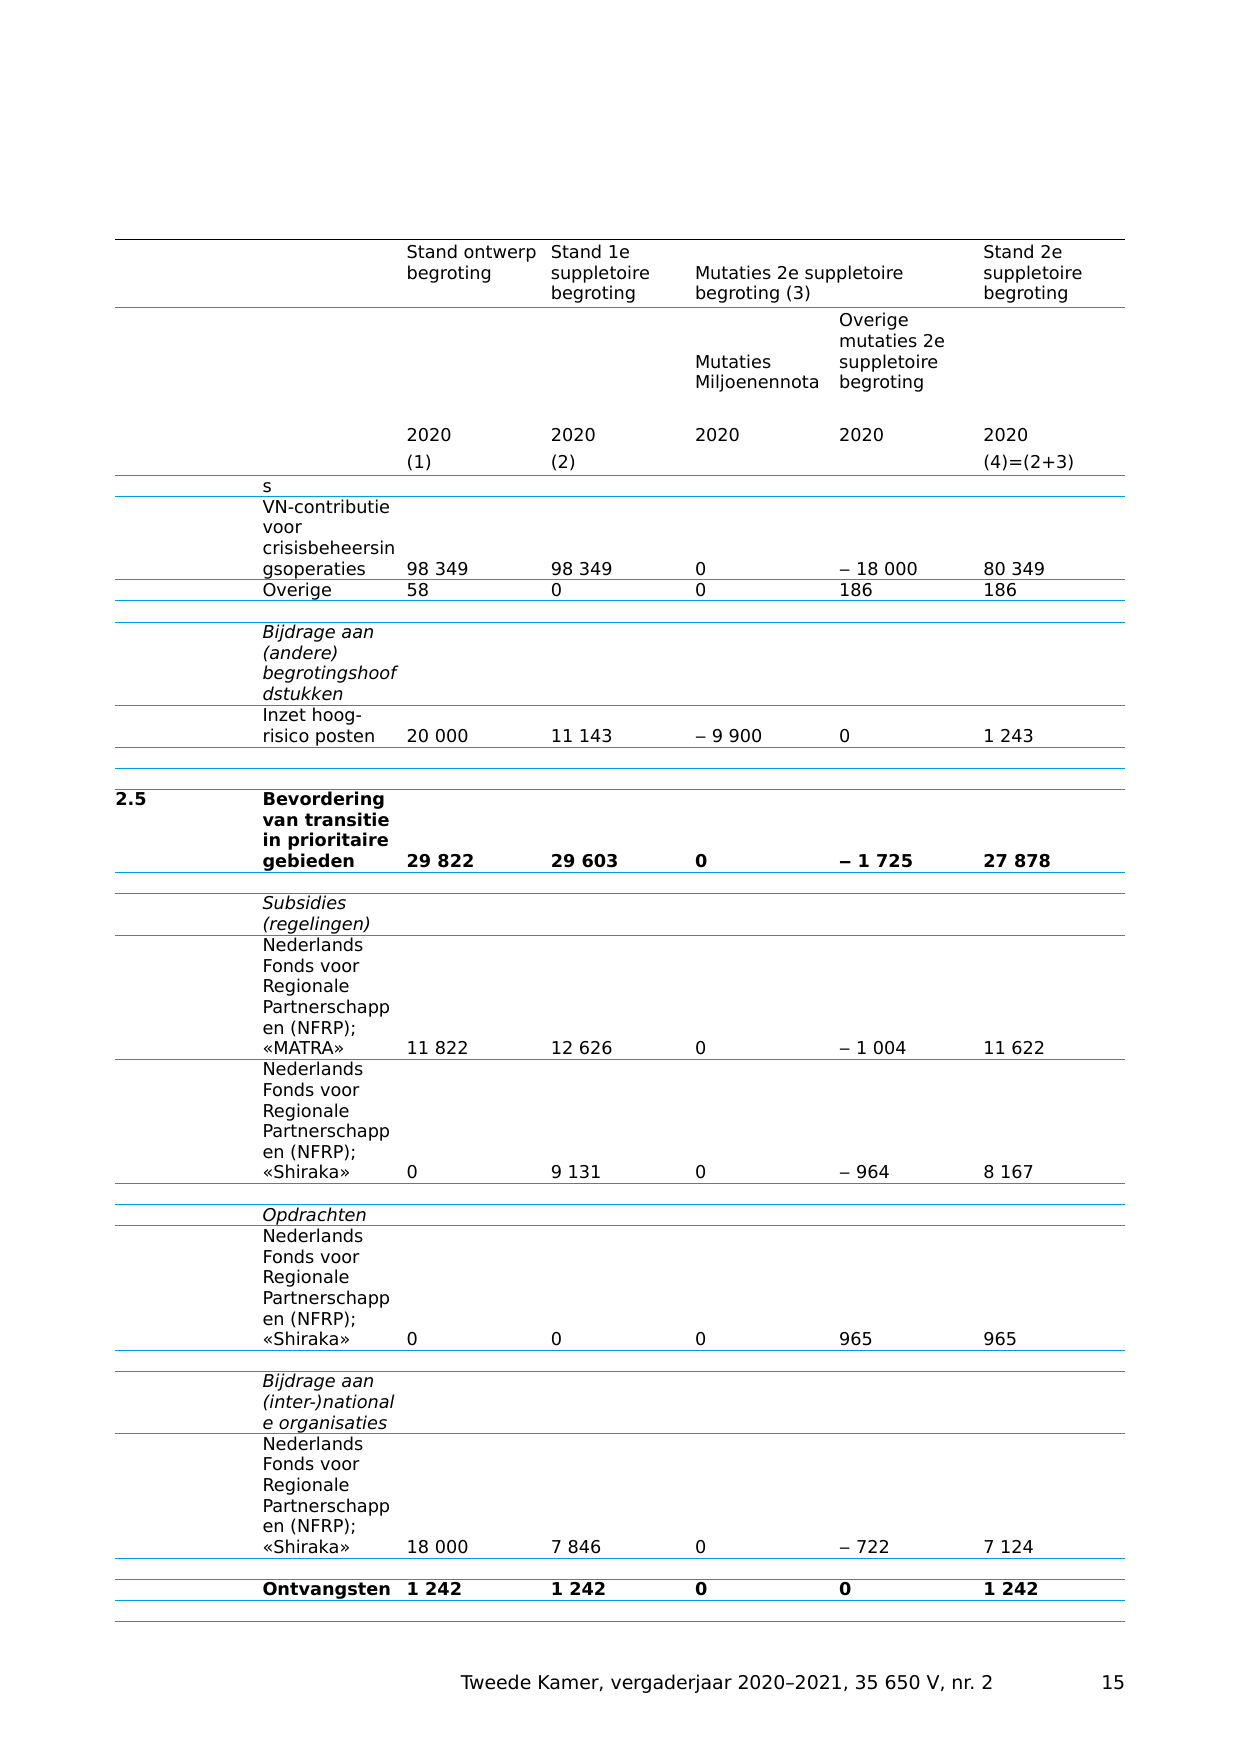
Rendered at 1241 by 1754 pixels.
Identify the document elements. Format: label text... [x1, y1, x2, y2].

table_cell [980, 894, 1125, 934]
table_cell [404, 308, 548, 396]
table_cell [548, 623, 692, 704]
table_cell 0 [548, 580, 692, 600]
table_cell [548, 1372, 692, 1433]
table_cell [259, 873, 403, 893]
table_cell 0 [692, 1226, 836, 1350]
table_cell [548, 1601, 692, 1621]
table_cell 8 167 [980, 1060, 1125, 1183]
table_cell [692, 748, 836, 767]
table_cell Overige mutaties 2e suppletoire begroting [836, 308, 980, 396]
table_cell 2020 [404, 422, 548, 449]
table_cell Inzet hoog-risico posten [259, 706, 403, 746]
table_cell [259, 422, 403, 449]
table_cell [980, 1184, 1125, 1204]
table_cell [548, 601, 692, 622]
table_cell [692, 396, 836, 422]
table_cell 0 [692, 497, 836, 579]
table_cell [980, 476, 1125, 496]
table_cell 58 [404, 580, 548, 600]
table_cell [115, 240, 259, 307]
table_cell 2.5 [115, 790, 259, 872]
table_cell [115, 497, 259, 579]
table_cell 98 349 [404, 497, 548, 579]
table_cell [836, 894, 980, 934]
table_cell ‒ 9 900 [692, 706, 836, 746]
table_cell [692, 1351, 836, 1371]
table_cell [836, 769, 980, 789]
table_cell s [259, 476, 403, 496]
table_cell 7 846 [548, 1434, 692, 1557]
table_cell ‒ 18 000 [836, 497, 980, 579]
table_cell 80 349 [980, 497, 1125, 579]
table_cell Overige [259, 580, 403, 600]
table_cell [259, 1184, 403, 1204]
table_cell [404, 476, 548, 496]
table_cell [115, 601, 259, 622]
table_cell [980, 748, 1125, 767]
table_cell [692, 623, 836, 704]
table_cell 0 [692, 936, 836, 1059]
table_cell [980, 623, 1125, 704]
table_cell [980, 1601, 1125, 1621]
table_cell Mutaties Miljoenennota [692, 308, 836, 396]
table_cell [980, 308, 1125, 396]
table_cell [692, 769, 836, 789]
table_cell 965 [980, 1226, 1125, 1350]
table_cell (2) [548, 449, 692, 475]
table_cell 0 [692, 1060, 836, 1183]
table_cell 98 349 [548, 497, 692, 579]
table_cell [548, 894, 692, 934]
table_cell [548, 769, 692, 789]
table_cell Nederlands Fonds voor Regionale Partnerschappen (NFRP); «Shiraka» [259, 1226, 403, 1350]
table_cell [115, 580, 259, 600]
table_cell [259, 396, 403, 422]
table_cell [836, 623, 980, 704]
table_cell [115, 623, 259, 704]
table_cell Nederlands Fonds voor Regionale Partnerschappen (NFRP); «MATRA» [259, 936, 403, 1059]
table_cell [404, 1559, 548, 1579]
table_cell Opdrachten [259, 1205, 403, 1225]
table_cell [836, 1559, 980, 1579]
table_cell [404, 1184, 548, 1204]
table_cell [115, 1559, 259, 1579]
table_cell [836, 1372, 980, 1433]
table_cell [115, 1184, 259, 1204]
table_cell [980, 601, 1125, 622]
table_cell (1) [404, 449, 548, 475]
table_cell [115, 769, 259, 789]
table_cell Stand 1e suppletoire begroting [548, 240, 692, 307]
table_cell 29 603 [548, 790, 692, 872]
table_cell [548, 1351, 692, 1371]
table_cell [692, 1372, 836, 1433]
table_cell (4)=(2+3) [980, 449, 1125, 475]
table_cell [548, 396, 692, 422]
table_cell [548, 1559, 692, 1579]
table_cell [404, 396, 548, 422]
table_cell [115, 1205, 259, 1225]
table_cell [404, 623, 548, 704]
table_cell Bijdrage aan (andere) begrotingshoofdstukken [259, 623, 403, 704]
table_cell 11 143 [548, 706, 692, 746]
table_cell 9 131 [548, 1060, 692, 1183]
table_cell [115, 936, 259, 1059]
table_cell [115, 1601, 259, 1621]
table_cell 0 [404, 1060, 548, 1183]
table_cell Bijdrage aan (inter-)nationale organisaties [259, 1372, 403, 1433]
table_cell [115, 1580, 259, 1600]
table_cell [836, 396, 980, 422]
table_cell [548, 748, 692, 767]
table_cell [259, 1559, 403, 1579]
table_cell [115, 873, 259, 893]
table_cell [692, 894, 836, 934]
table_cell Bevordering van transitie in prioritaire gebieden [259, 790, 403, 872]
table_cell [692, 449, 836, 475]
table_cell 1 242 [404, 1580, 548, 1600]
table_cell [259, 240, 403, 307]
table_cell [980, 1559, 1125, 1579]
table_cell 186 [980, 580, 1125, 600]
table_cell Ontvangsten [259, 1580, 403, 1600]
table_cell [692, 1559, 836, 1579]
table_cell [259, 769, 403, 789]
table_cell 27 878 [980, 790, 1125, 872]
table_cell [836, 748, 980, 767]
table_cell [836, 873, 980, 893]
table_cell [548, 1184, 692, 1204]
table_cell 11 822 [404, 936, 548, 1059]
table_cell 1 243 [980, 706, 1125, 746]
table_cell 186 [836, 580, 980, 600]
table_cell 2020 [692, 422, 836, 449]
table_cell 7 124 [980, 1434, 1125, 1557]
table_cell VN-contributie voor crisisbeheersingsoperaties [259, 497, 403, 579]
table_cell [404, 748, 548, 767]
table_cell [980, 1372, 1125, 1433]
table_cell 1 242 [548, 1580, 692, 1600]
table_cell [259, 1601, 403, 1621]
table_cell [115, 422, 259, 449]
table_cell 12 626 [548, 936, 692, 1059]
table_cell 29 822 [404, 790, 548, 872]
table_cell ‒ 964 [836, 1060, 980, 1183]
table_cell 20 000 [404, 706, 548, 746]
table_cell [980, 396, 1125, 422]
table_cell [404, 1205, 548, 1225]
table_header Tabel 9 Budgettaire gevolgen van beleid artikel 2 Veiligheid en stabiliteit (Tweede suppletoire begroting) (bedragen x € 1.000) [115, 191, 1125, 239]
table_cell ‒ 1 725 [836, 790, 980, 872]
table_cell [692, 1601, 836, 1621]
table_cell [692, 601, 836, 622]
table_cell [115, 894, 259, 934]
table_cell ‒ 722 [836, 1434, 980, 1557]
table_cell [836, 1205, 980, 1225]
table_cell 0 [692, 580, 836, 600]
table_cell [548, 308, 692, 396]
table_cell Nederlands Fonds voor Regionale Partnerschappen (NFRP); «Shiraka» [259, 1060, 403, 1183]
table_cell 0 [404, 1226, 548, 1350]
table_cell [404, 1351, 548, 1371]
table_cell [115, 476, 259, 496]
table_cell Stand 2e suppletoire begroting [980, 240, 1125, 307]
table_cell Nederlands Fonds voor Regionale Partnerschappen (NFRP); «Shiraka» [259, 1434, 403, 1557]
table_cell [115, 308, 259, 396]
table_cell Subsidies (regelingen) [259, 894, 403, 934]
table_cell 0 [836, 1580, 980, 1600]
table_cell [692, 873, 836, 893]
table_cell [404, 873, 548, 893]
table_cell Mutaties 2e suppletoire begroting (3) [692, 240, 980, 307]
table_cell [836, 1601, 980, 1621]
table_cell [404, 1372, 548, 1433]
table_cell [115, 1226, 259, 1350]
table_cell [836, 476, 980, 496]
table_cell [980, 873, 1125, 893]
table_cell [980, 1351, 1125, 1371]
table_cell ‒ 1 004 [836, 936, 980, 1059]
table_cell [259, 308, 403, 396]
table_cell [115, 396, 259, 422]
table_cell 0 [836, 706, 980, 746]
table_cell 2020 [548, 422, 692, 449]
table_cell 2020 [980, 422, 1125, 449]
table_cell 0 [692, 790, 836, 872]
table_cell [836, 449, 980, 475]
table_cell [692, 1184, 836, 1204]
table_cell [115, 748, 259, 767]
table_cell 11 622 [980, 936, 1125, 1059]
table_cell [548, 873, 692, 893]
table_cell [115, 1351, 259, 1371]
table_cell [404, 1601, 548, 1621]
table_cell [404, 894, 548, 934]
table_cell [836, 1351, 980, 1371]
table_cell [259, 449, 403, 475]
table_cell [692, 1205, 836, 1225]
table_cell [692, 476, 836, 496]
table_cell 0 [692, 1434, 836, 1557]
table_cell [980, 1205, 1125, 1225]
table_cell [259, 1351, 403, 1371]
table_cell Stand ontwerp begroting [404, 240, 548, 307]
table_cell [115, 1060, 259, 1183]
table_cell [115, 706, 259, 746]
table_cell [404, 769, 548, 789]
table_cell 0 [692, 1580, 836, 1600]
table_cell [404, 601, 548, 622]
table_cell 2020 [836, 422, 980, 449]
table_cell [836, 601, 980, 622]
table_cell [980, 769, 1125, 789]
table_cell [115, 449, 259, 475]
table_cell [836, 1184, 980, 1204]
table_cell 965 [836, 1226, 980, 1350]
table_cell 0 [548, 1226, 692, 1350]
table_cell [259, 601, 403, 622]
table_cell [259, 748, 403, 767]
table_cell 1 242 [980, 1580, 1125, 1600]
table_cell [548, 1205, 692, 1225]
table_cell [548, 476, 692, 496]
table_cell [115, 1434, 259, 1557]
table_cell 18 000 [404, 1434, 548, 1557]
table_cell [115, 1372, 259, 1433]
